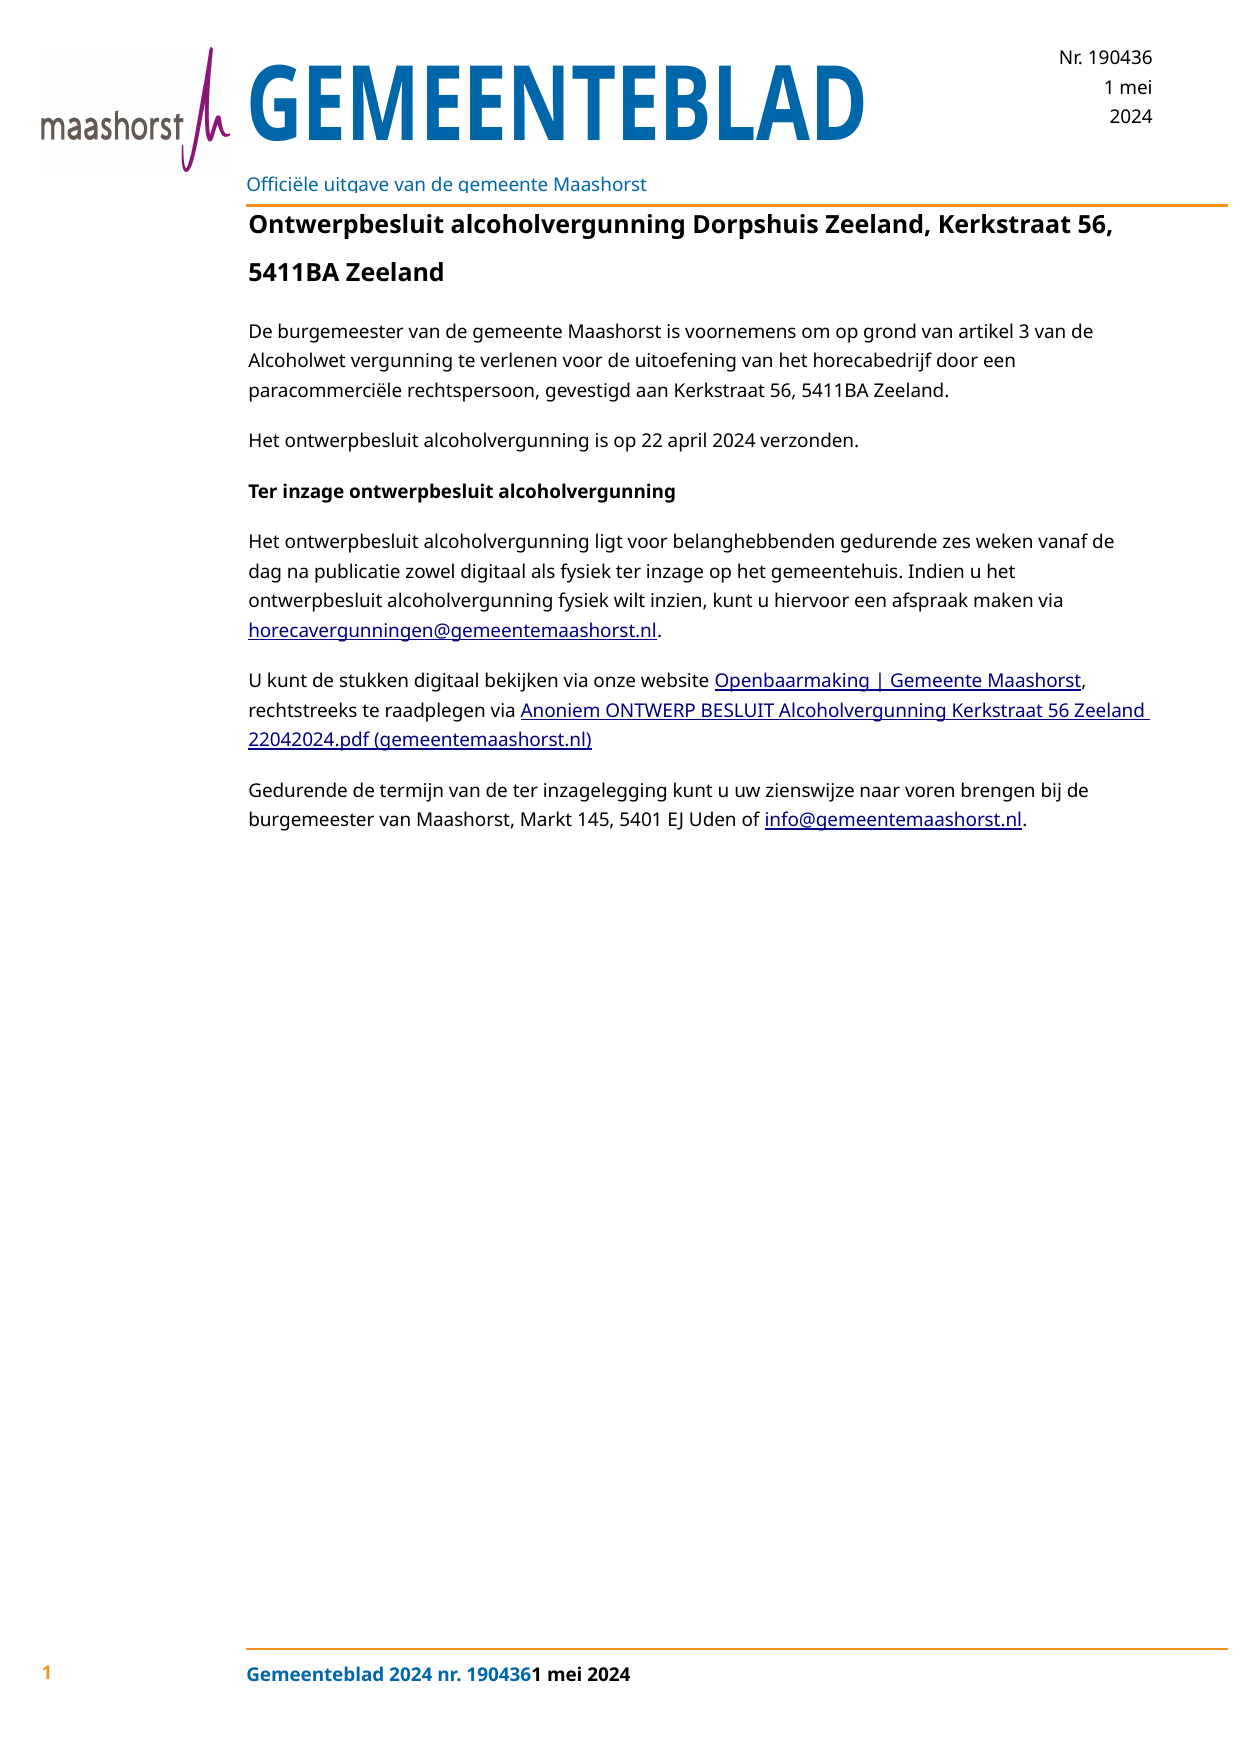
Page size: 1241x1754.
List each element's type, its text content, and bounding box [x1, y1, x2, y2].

text U kunt de stukken digitaal bekijken via onze website Openbaarmaking | Gemeente Maashorst, rechtstreeks te raadplegen via Anoniem ONTWERP BESLUIT Alcoholvergunning Kerkstraat 56 Zeeland 22042024.pdf (gemeentemaashorst.nl) [248, 667, 1152, 752]
text Het ontwerpbesluit alcoholvergunning is op 22 april 2024 verzonden. [248, 427, 1152, 453]
text Ter inzage ontwerpbesluit alcoholvergunning [248, 478, 1152, 504]
text Ontwerpbesluit alcoholvergunning Dorpshuis Zeeland, Kerkstraat 56, 5411BA Zeeland [248, 207, 1152, 288]
text Gedurende de termijn van de ter inzagelegging kunt u uw zienswijze naar voren brengen bij de burgemeester van Maashorst, Markt 145, 5401 EJ Uden of info@gemeentemaashorst.nl. [248, 777, 1152, 832]
picture [41, 47, 231, 172]
text De burgemeester van de gemeente Maashorst is voornemens om op grond van artikel 3 van de Alcoholwet vergunning te verlenen voor de uitoefening van het horecabedrijf door een paracommerciële rechtspersoon, gevestigd aan Kerkstraat 56, 5411BA Zeeland. [248, 318, 1152, 403]
text Het ontwerpbesluit alcoholvergunning ligt voor belanghebbenden gedurende zes weken vanaf de dag na publicatie zowel digitaal als fysiek ter inzage op het gemeentehuis. Indien u het ontwerpbesluit alcoholvergunning fysiek wilt inzien, kunt u hiervoor een afspraak maken via horecavergunningen@gemeentemaashorst.nl. [248, 528, 1152, 643]
